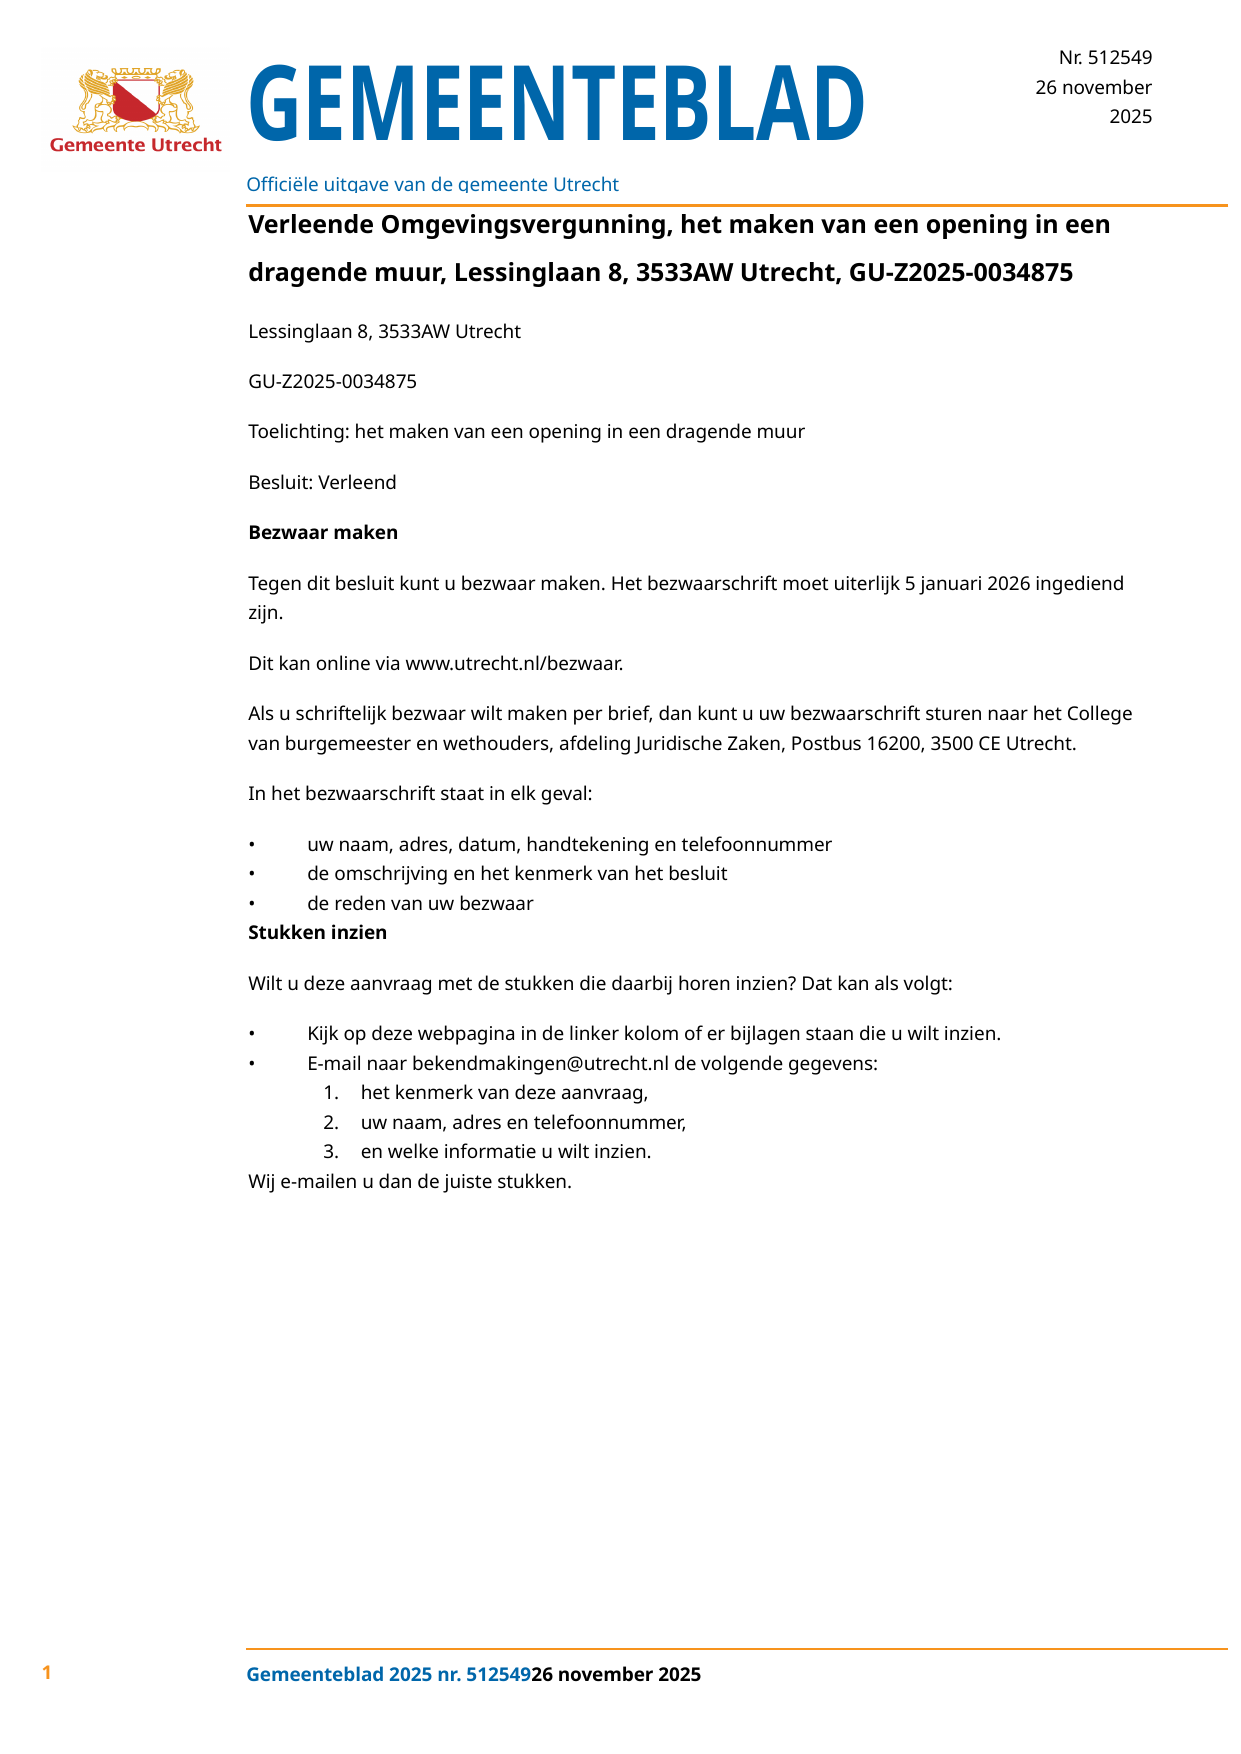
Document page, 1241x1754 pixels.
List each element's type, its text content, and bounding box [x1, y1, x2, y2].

text Verleende Omgevingsvergunning, het maken van een opening in een dragende muur, Lessinglaan 8, 3533AW Utrecht, GU-Z2025-0034875 [248, 207, 1152, 288]
text Bezwaar maken [248, 519, 1152, 545]
list uw naam, adres, datum, handtekening en telefoonnummer [248, 831, 1152, 857]
picture [41, 47, 231, 172]
text Lessinglaan 8, 3533AW Utrecht [248, 318, 1152, 344]
list de reden van uw bezwaar [248, 890, 1152, 916]
text Stukken inzien [248, 919, 1152, 945]
list de omschrijving en het kenmerk van het besluit [248, 860, 1152, 886]
list het kenmerk van deze aanvraag, [323, 1079, 1152, 1105]
list E-mail naar bekendmakingen@utrecht.nl de volgende gegevens: [248, 1050, 1152, 1076]
text Besluit: Verleend [248, 469, 1152, 495]
text Toelichting: het maken van een opening in een dragende muur [248, 419, 1152, 444]
text Dit kan online via www.utrecht.nl/bezwaar. [248, 650, 1152, 676]
list en welke informatie u wilt inzien. [323, 1139, 1152, 1164]
text Als u schriftelijk bezwaar wilt maken per brief, dan kunt u uw bezwaarschrift sturen naar het College van burgemeester en wethouders, afdeling Juridische Zaken, Postbus 16200, 3500 CE Utrecht. [248, 700, 1152, 756]
text In het bezwaarschrift staat in elk geval: [248, 780, 1152, 806]
text Tegen dit besluit kunt u bezwaar maken. Het bezwaarschrift moet uiterlijk 5 januari 2026 ingediend zijn. [248, 570, 1152, 625]
list Kijk op deze webpagina in de linker kolom of er bijlagen staan die u wilt inzien. [248, 1020, 1152, 1046]
text Wij e-mailen u dan de juiste stukken. [248, 1168, 1152, 1194]
text Wilt u deze aanvraag met de stukken die daarbij horen inzien? Dat kan als volgt: [248, 970, 1152, 996]
text GU-Z2025-0034875 [248, 368, 1152, 394]
list uw naam, adres en telefoonnummer, [323, 1109, 1152, 1135]
